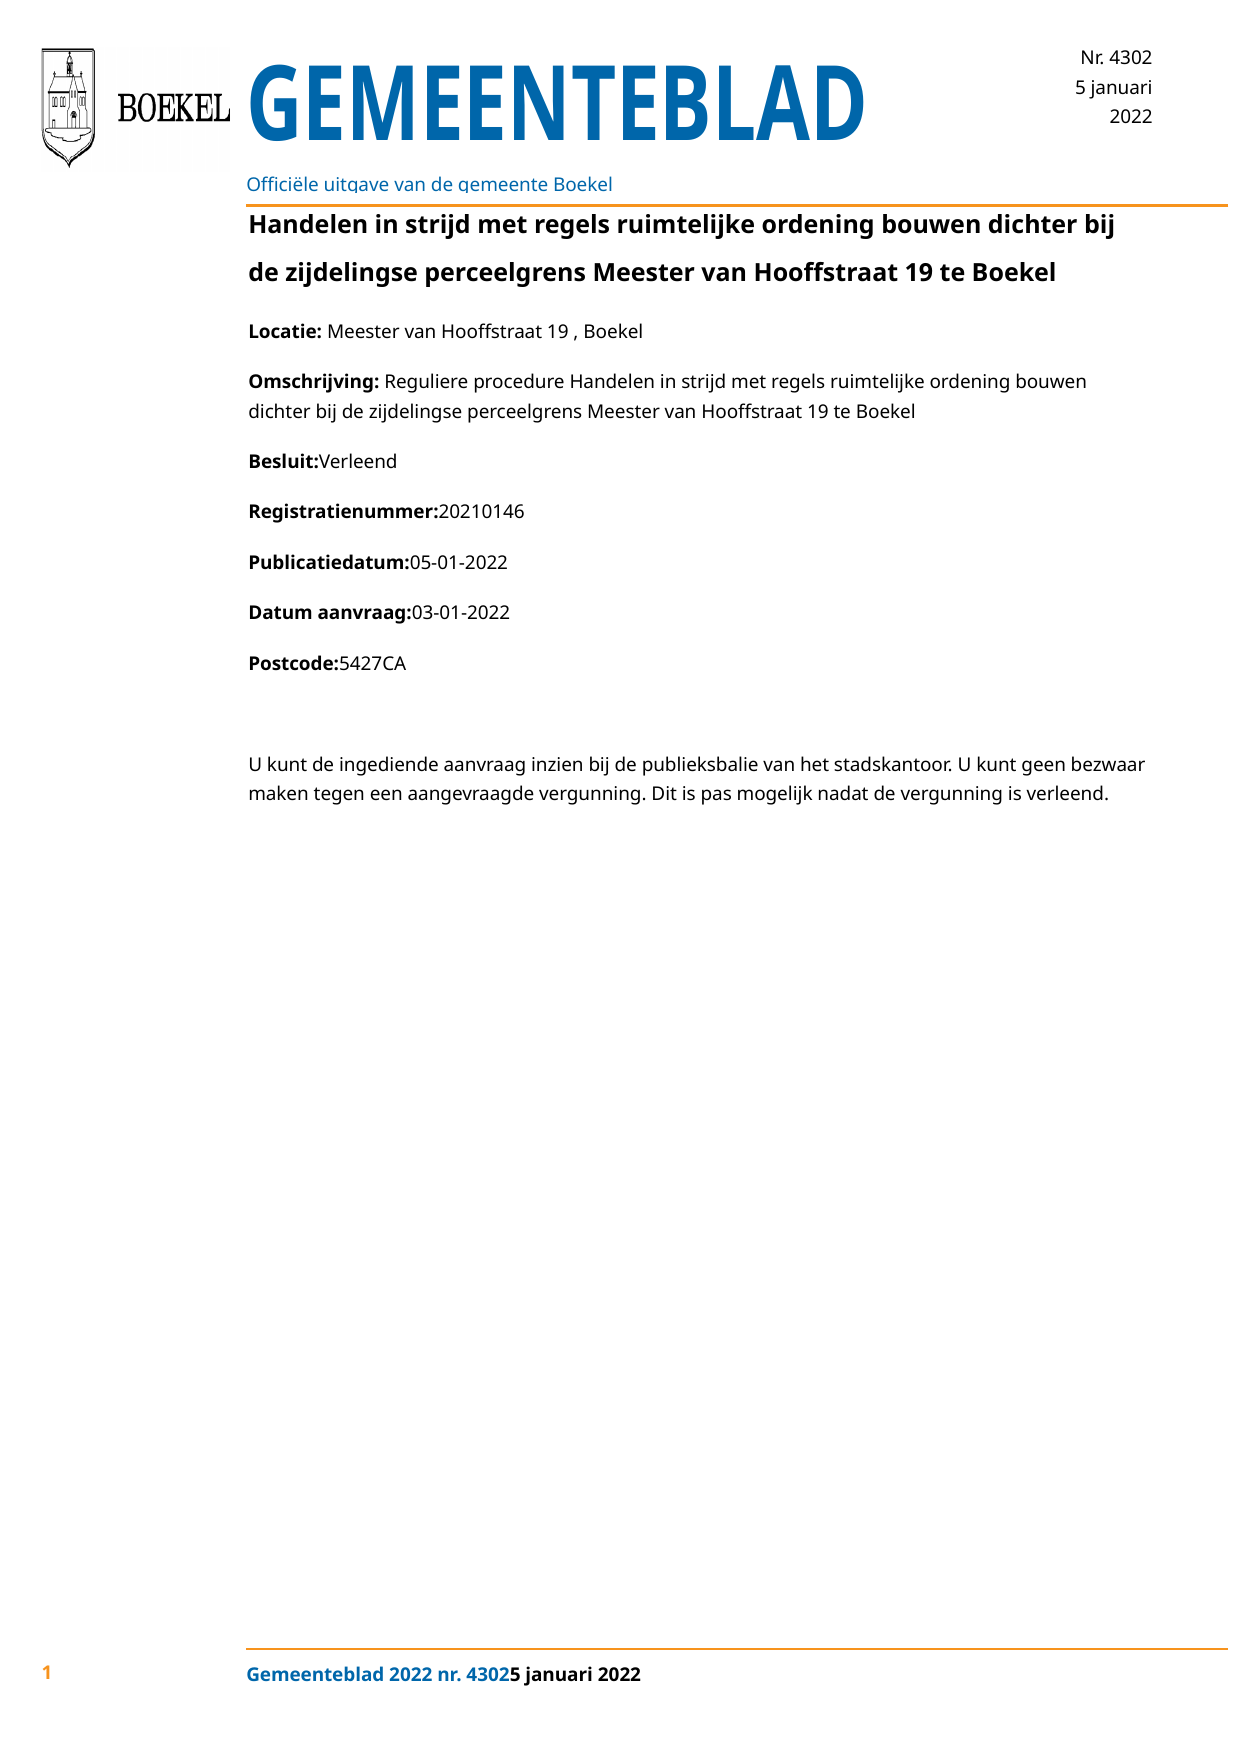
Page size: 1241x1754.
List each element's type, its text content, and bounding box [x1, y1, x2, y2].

text Besluit:Verleend [248, 448, 1152, 474]
text Postcode:5427CA [248, 650, 1152, 676]
text Registratienummer:20210146 [248, 499, 1152, 524]
text Omschrijving: Reguliere procedure Handelen in strijd met regels ruimtelijke ordening bouwen dichter bij de zijdelingse perceelgrens Meester van Hooffstraat 19 te Boekel [248, 368, 1152, 424]
text Datum aanvraag:03-01-2022 [248, 599, 1152, 625]
text Publicatiedatum:05-01-2022 [248, 549, 1152, 575]
text Handelen in strijd met regels ruimtelijke ordening bouwen dichter bij de zijdelingse perceelgrens Meester van Hooffstraat 19 te Boekel [248, 207, 1152, 288]
text U kunt de ingediende aanvraag inzien bij de publieksbalie van het stadskantoor. U kunt geen bezwaar maken tegen een aangevraagde vergunning. Dit is pas mogelijk nadat de vergunning is verleend. [248, 751, 1152, 806]
picture [41, 47, 231, 172]
text Locatie: Meester van Hooffstraat 19 , Boekel [248, 318, 1152, 344]
